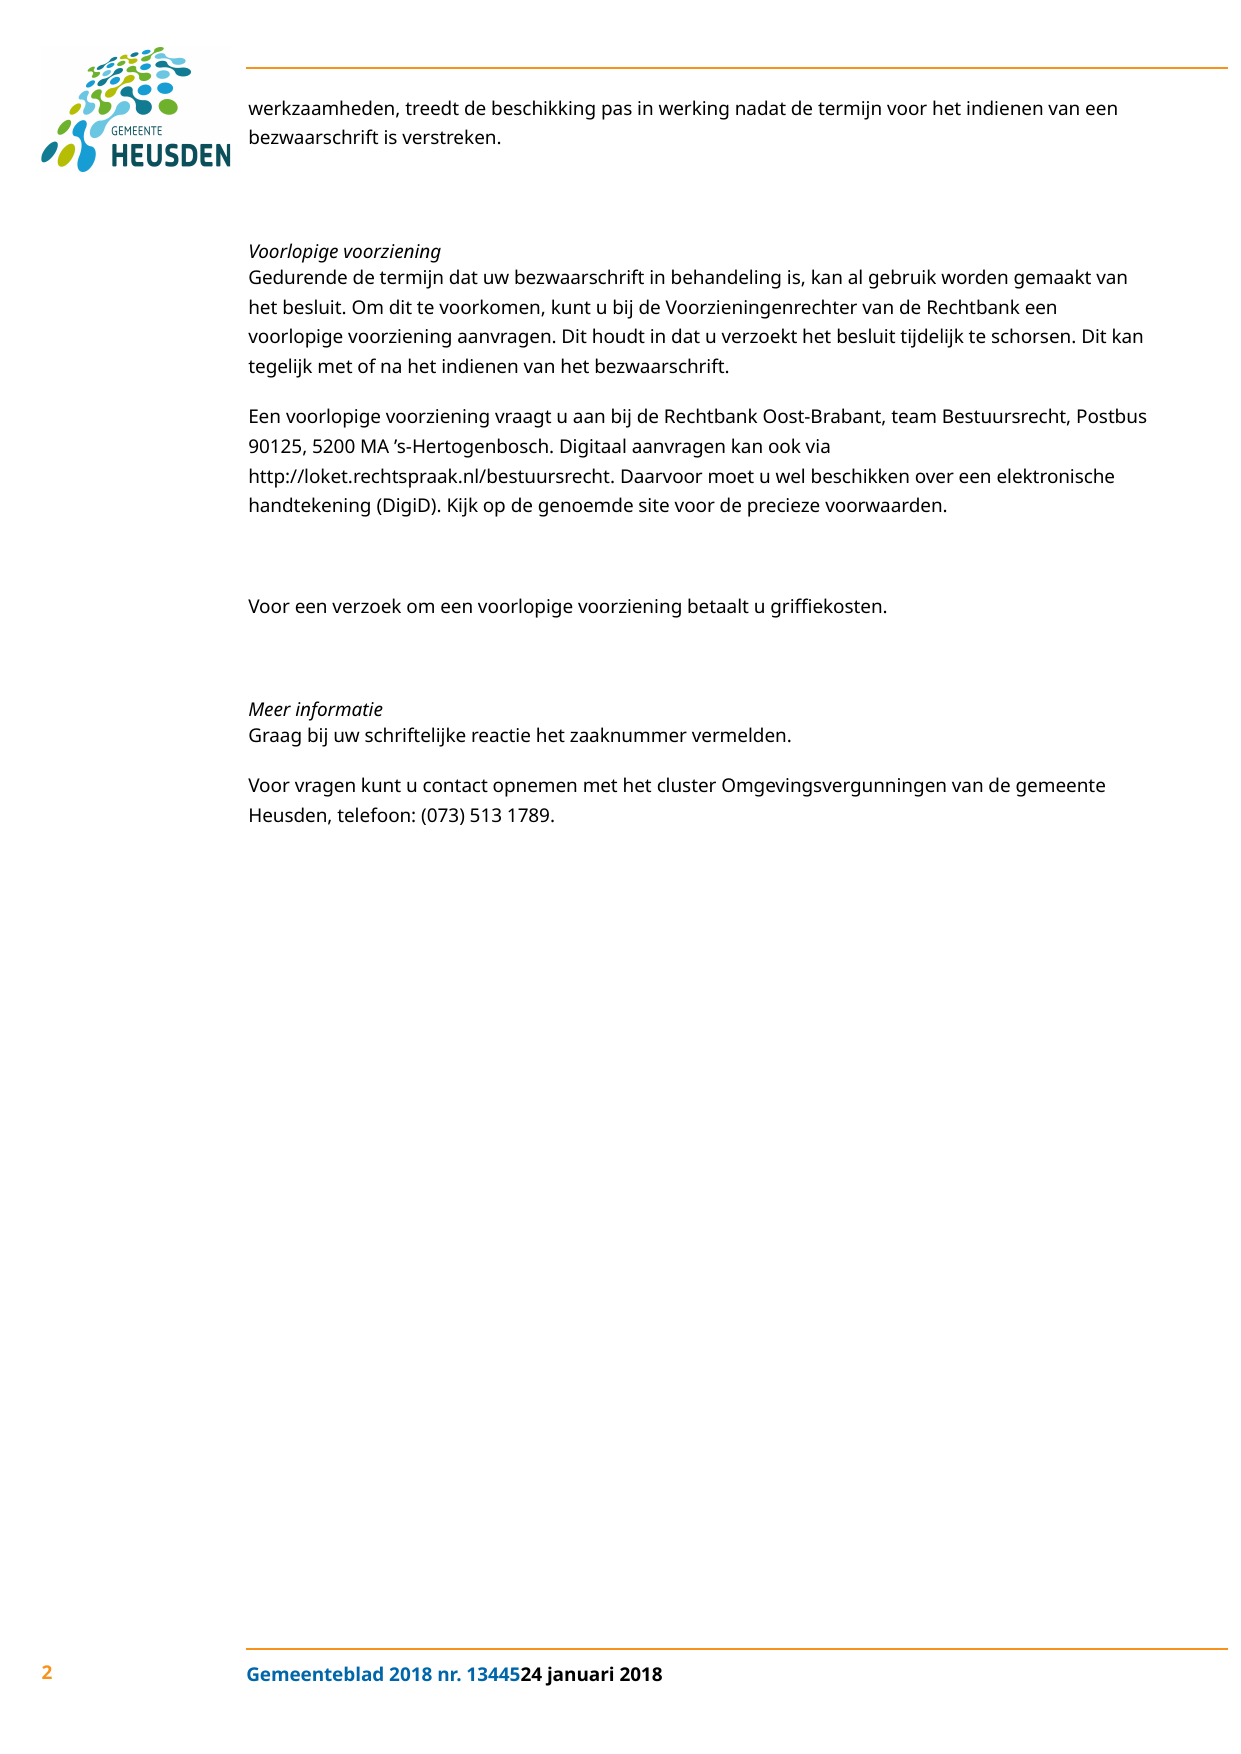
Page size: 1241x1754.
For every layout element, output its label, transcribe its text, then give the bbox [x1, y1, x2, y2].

text Een voorlopige voorziening vraagt u aan bij de Rechtbank Oost-Brabant, team Bestuursrecht, Postbus 90125, 5200 MA ’s-Hertogenbosch. Digitaal aanvragen kan ook via http://loket.rechtspraak.nl/bestuursrecht. Daarvoor moet u wel beschikken over een elektronische handtekening (DigiD). Kijk op de genoemde site voor de precieze voorwaarden. [248, 404, 1152, 518]
text werkzaamheden, treedt de beschikking pas in werking nadat de termijn voor het indienen van een bezwaarschrift is verstreken. [248, 95, 1152, 150]
text Voor vragen kunt u contact opnemen met het cluster Omgevingsvergunningen van de gemeente Heusden, telefoon: (073) 513 1789. [248, 773, 1152, 828]
text Voor een verzoek om een voorlopige voorziening betaalt u griffiekosten. [248, 593, 1152, 619]
picture [41, 47, 231, 172]
text Graag bij uw schriftelijke reactie het zaaknummer vermelden. [248, 722, 1152, 748]
text Voorlopige voorziening [248, 239, 1152, 264]
text Gedurende de termijn dat uw bezwaarschrift in behandeling is, kan al gebruik worden gemaakt van het besluit. Om dit te voorkomen, kunt u bij de Voorzieningenrechter van de Rechtbank een voorlopige voorziening aanvragen. Dit houdt in dat u verzoekt het besluit tijdelijk te schorsen. Dit kan tegelijk met of na het indienen van het bezwaarschrift. [248, 264, 1152, 379]
text Meer informatie [248, 696, 1152, 722]
